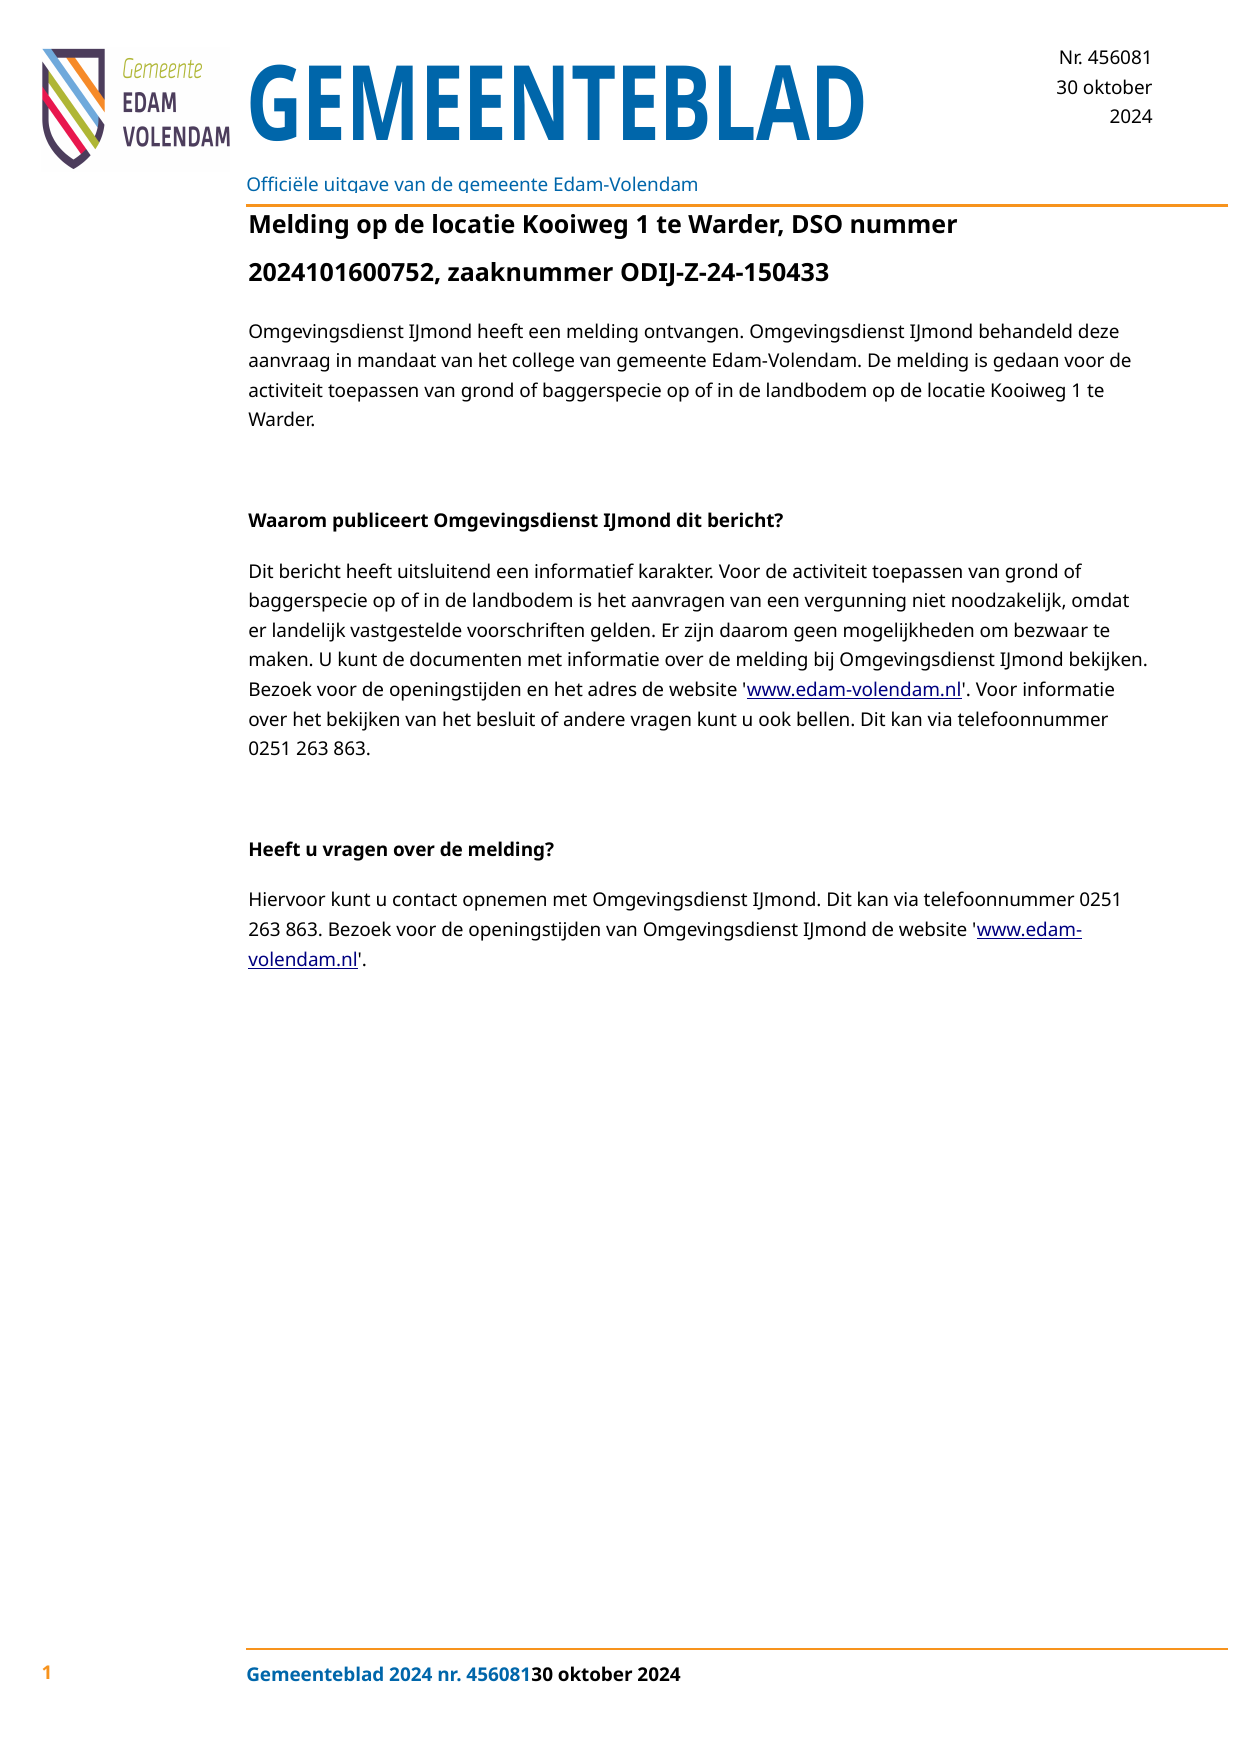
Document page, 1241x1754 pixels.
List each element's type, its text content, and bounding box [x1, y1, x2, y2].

text Melding op de locatie Kooiweg 1 te Warder, DSO nummer 2024101600752, zaaknummer ODIJ-Z-24-150433 [248, 207, 1152, 288]
text Omgevingsdienst IJmond heeft een melding ontvangen. Omgevingsdienst IJmond behandeld deze aanvraag in mandaat van het college van gemeente Edam-Volendam. De melding is gedaan voor de activiteit toepassen van grond of baggerspecie op of in de landbodem op de locatie Kooiweg 1 te Warder. [248, 318, 1152, 432]
picture [41, 47, 231, 172]
text Heeft u vragen over de melding? [248, 836, 1152, 862]
text Hiervoor kunt u contact opnemen met Omgevingsdienst IJmond. Dit kan via telefoonnummer 0251 263 863. Bezoek voor de openingstijden van Omgevingsdienst IJmond de website 'www.edam-volendam.nl'. [248, 887, 1152, 972]
text Waarom publiceert Omgevingsdienst IJmond dit bericht? [248, 507, 1152, 533]
text Dit bericht heeft uitsluitend een informatief karakter. Voor de activiteit toepassen van grond of baggerspecie op of in de landbodem is het aanvragen van een vergunning niet noodzakelijk, omdat er landelijk vastgestelde voorschriften gelden. Er zijn daarom geen mogelijkheden om bezwaar te maken. U kunt de documenten met informatie over de melding bij Omgevingsdienst IJmond bekijken. Bezoek voor de openingstijden en het adres de website 'www.edam-volendam.nl'. Voor informatie over het bekijken van het besluit of andere vragen kunt u ook bellen. Dit kan via telefoonnummer 0251 263 863. [248, 558, 1152, 761]
